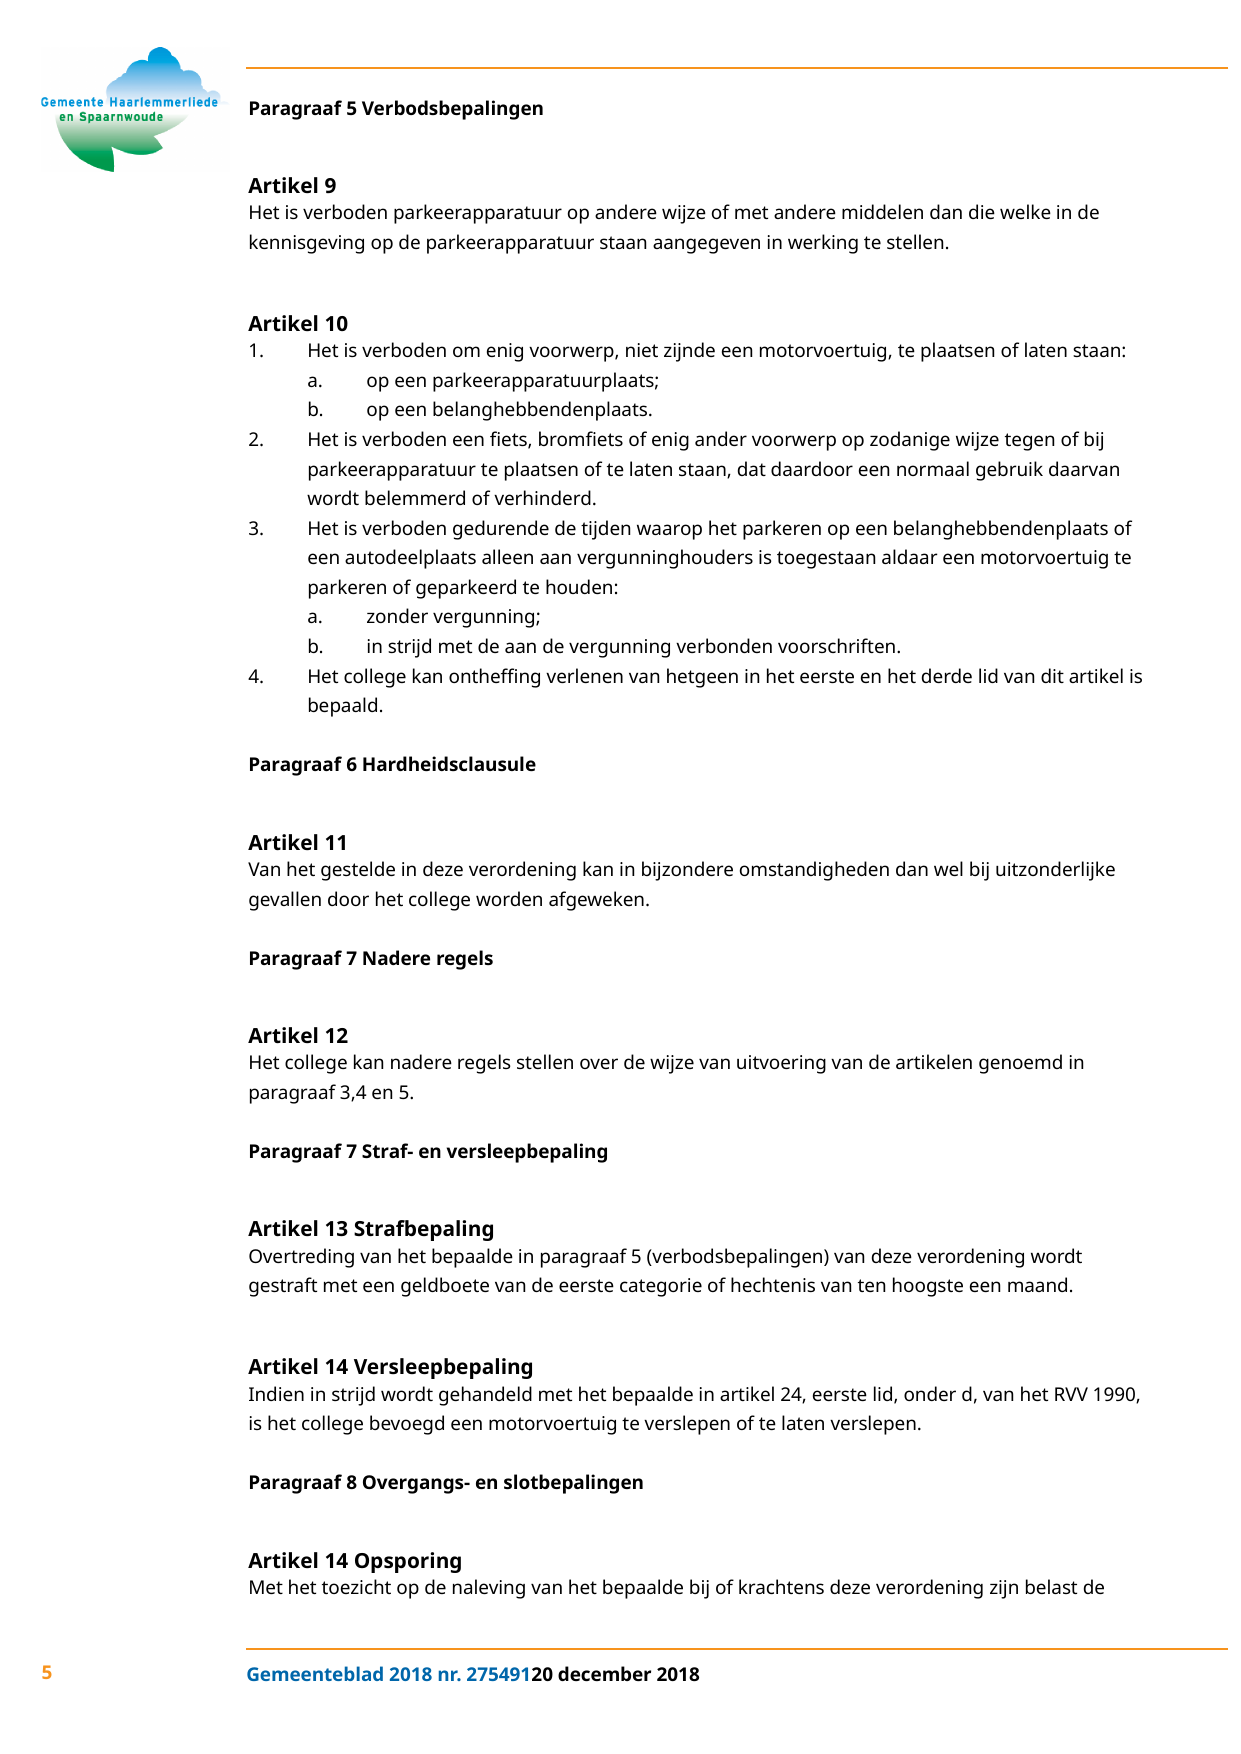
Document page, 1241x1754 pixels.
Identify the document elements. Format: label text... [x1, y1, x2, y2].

text Paragraaf 5 Verbodsbepalingen [248, 95, 1152, 121]
list Het college kan ontheffing verlenen van hetgeen in het eerste en het derde lid van dit artikel is bepaald. [248, 663, 1152, 718]
text Artikel 10 [248, 309, 1152, 337]
text Het college kan nadere regels stellen over de wijze van uitvoering van de artikelen genoemd in paragraaf 3,4 en 5. [248, 1049, 1152, 1105]
text Indien in strijd wordt gehandeld met het bepaalde in artikel 24, eerste lid, onder d, van het RVV 1990, is het college bevoegd een motorvoertuig te verslepen of te laten verslepen. [248, 1381, 1152, 1436]
list op een belanghebbendenplaats. [307, 397, 1152, 422]
text Overtreding van het bepaalde in paragraaf 5 (verbodsbepalingen) van deze verordening wordt gestraft met een geldboete van de eerste categorie of hechtenis van ten hoogste een maand. [248, 1243, 1152, 1298]
list Het is verboden om enig voorwerp, niet zijnde een motorvoertuig, te plaatsen of laten staan: [248, 337, 1152, 363]
text Artikel 13 Strafbepaling [248, 1214, 1152, 1243]
text Artikel 11 [248, 828, 1152, 856]
text Paragraaf 7 Straf- en versleepbepaling [248, 1138, 1152, 1164]
text Met het toezicht op de naleving van het bepaalde bij of krachtens deze verordening zijn belast de [248, 1574, 1152, 1600]
text Artikel 14 Versleepbepaling [248, 1352, 1152, 1381]
text Paragraaf 6 Hardheidsclausule [248, 752, 1152, 777]
text Paragraaf 7 Nadere regels [248, 945, 1152, 971]
text Paragraaf 8 Overgangs- en slotbepalingen [248, 1469, 1152, 1495]
text Het is verboden parkeerapparatuur op andere wijze of met andere middelen dan die welke in de kennisgeving op de parkeerapparatuur staan aangegeven in werking te stellen. [248, 199, 1152, 255]
list op een parkeerapparatuurplaats; [307, 367, 1152, 393]
text Van het gestelde in deze verordening kan in bijzondere omstandigheden dan wel bij uitzonderlijke gevallen door het college worden afgeweken. [248, 856, 1152, 911]
text Artikel 9 [248, 171, 1152, 199]
text Artikel 12 [248, 1021, 1152, 1049]
list zonder vergunning; [307, 604, 1152, 629]
picture [41, 47, 231, 172]
list in strijd met de aan de vergunning verbonden voorschriften. [307, 633, 1152, 659]
list Het is verboden gedurende de tijden waarop het parkeren op een belanghebbendenplaats of een autodeelplaats alleen aan vergunninghouders is toegestaan aldaar een motorvoertuig te parkeren of geparkeerd te houden: [248, 515, 1152, 600]
text Artikel 14 Opsporing [248, 1546, 1152, 1574]
list Het is verboden een fiets, bromfiets of enig ander voorwerp op zodanige wijze tegen of bij parkeerapparatuur te plaatsen of te laten staan, dat daardoor een normaal gebruik daarvan wordt belemmerd of verhinderd. [248, 426, 1152, 511]
